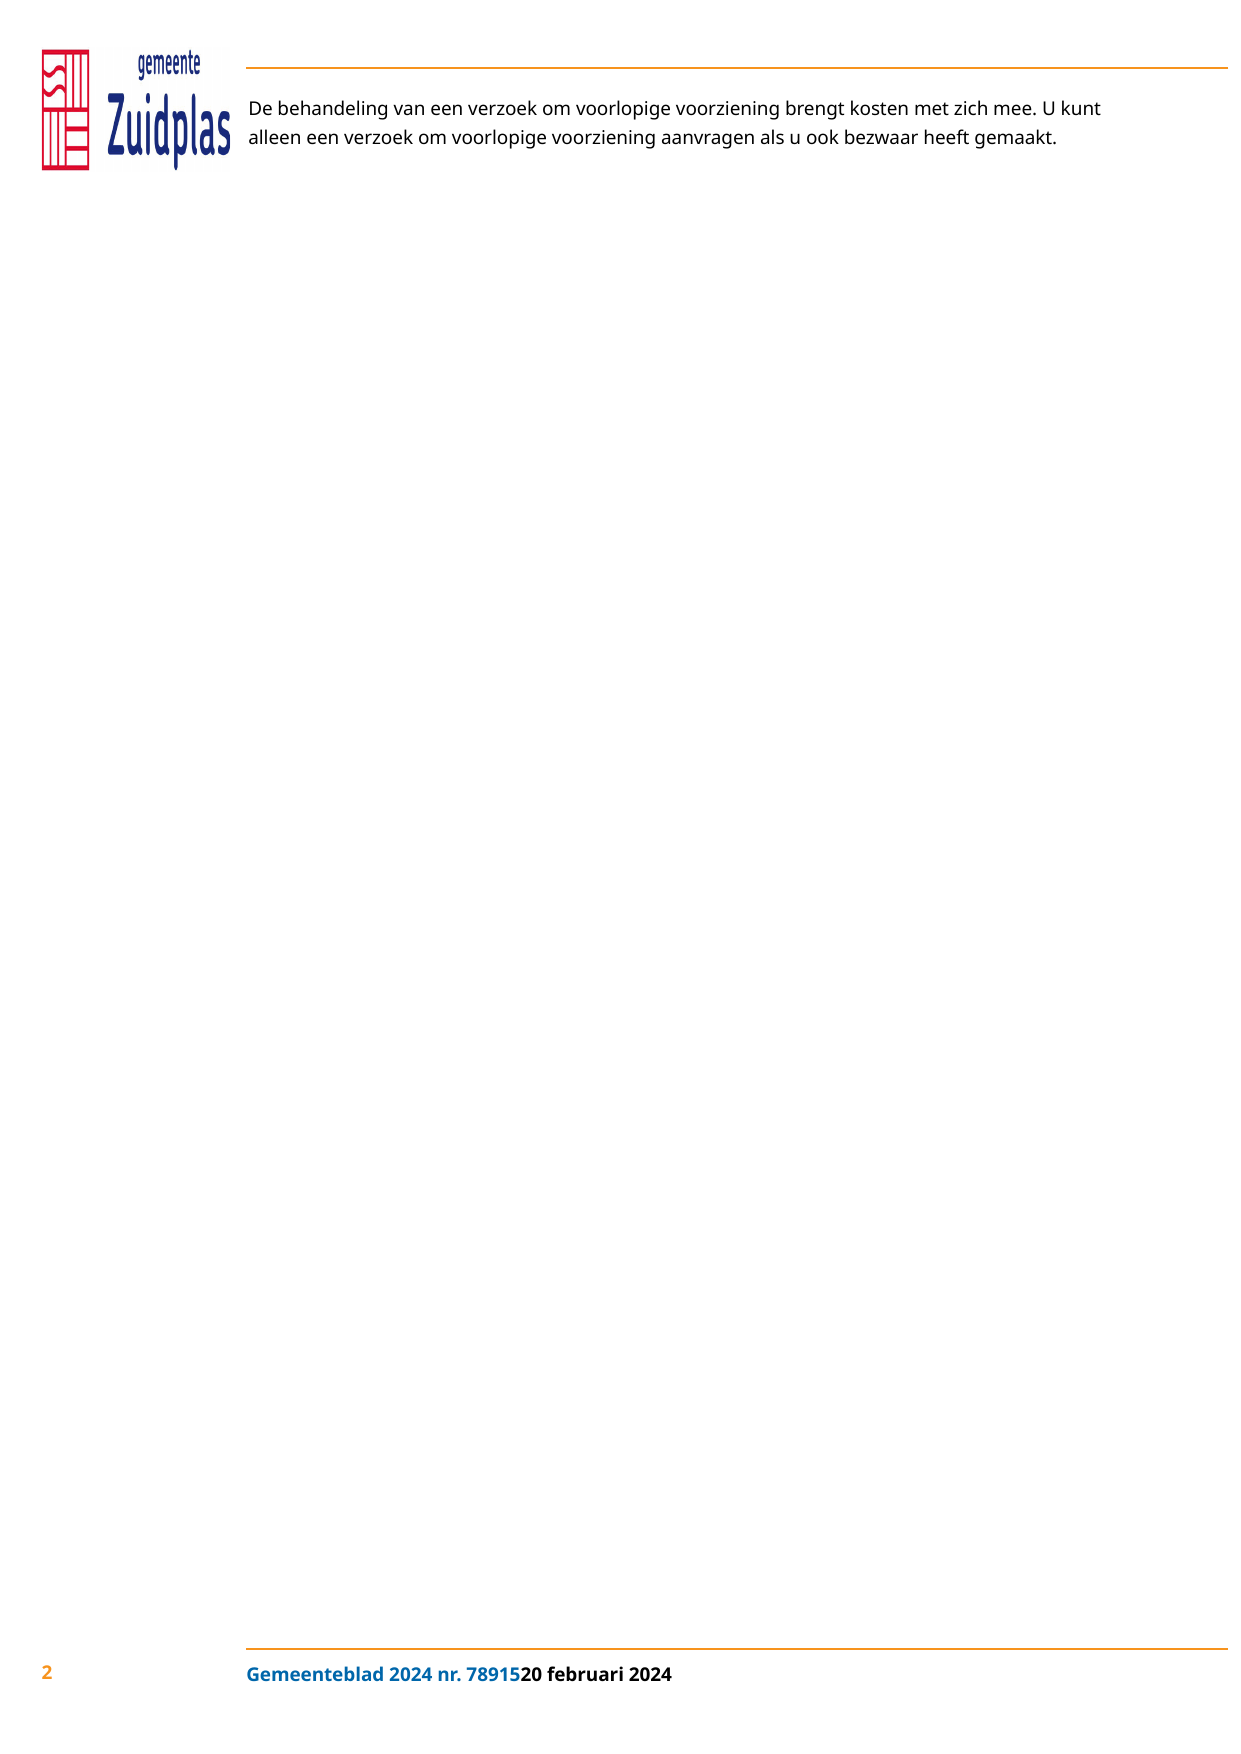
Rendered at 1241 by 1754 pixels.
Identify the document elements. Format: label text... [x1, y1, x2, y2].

picture [41, 47, 231, 172]
text De behandeling van een verzoek om voorlopige voorziening brengt kosten met zich mee. U kunt alleen een verzoek om voorlopige voorziening aanvragen als u ook bezwaar heeft gemaakt. [248, 95, 1152, 150]
